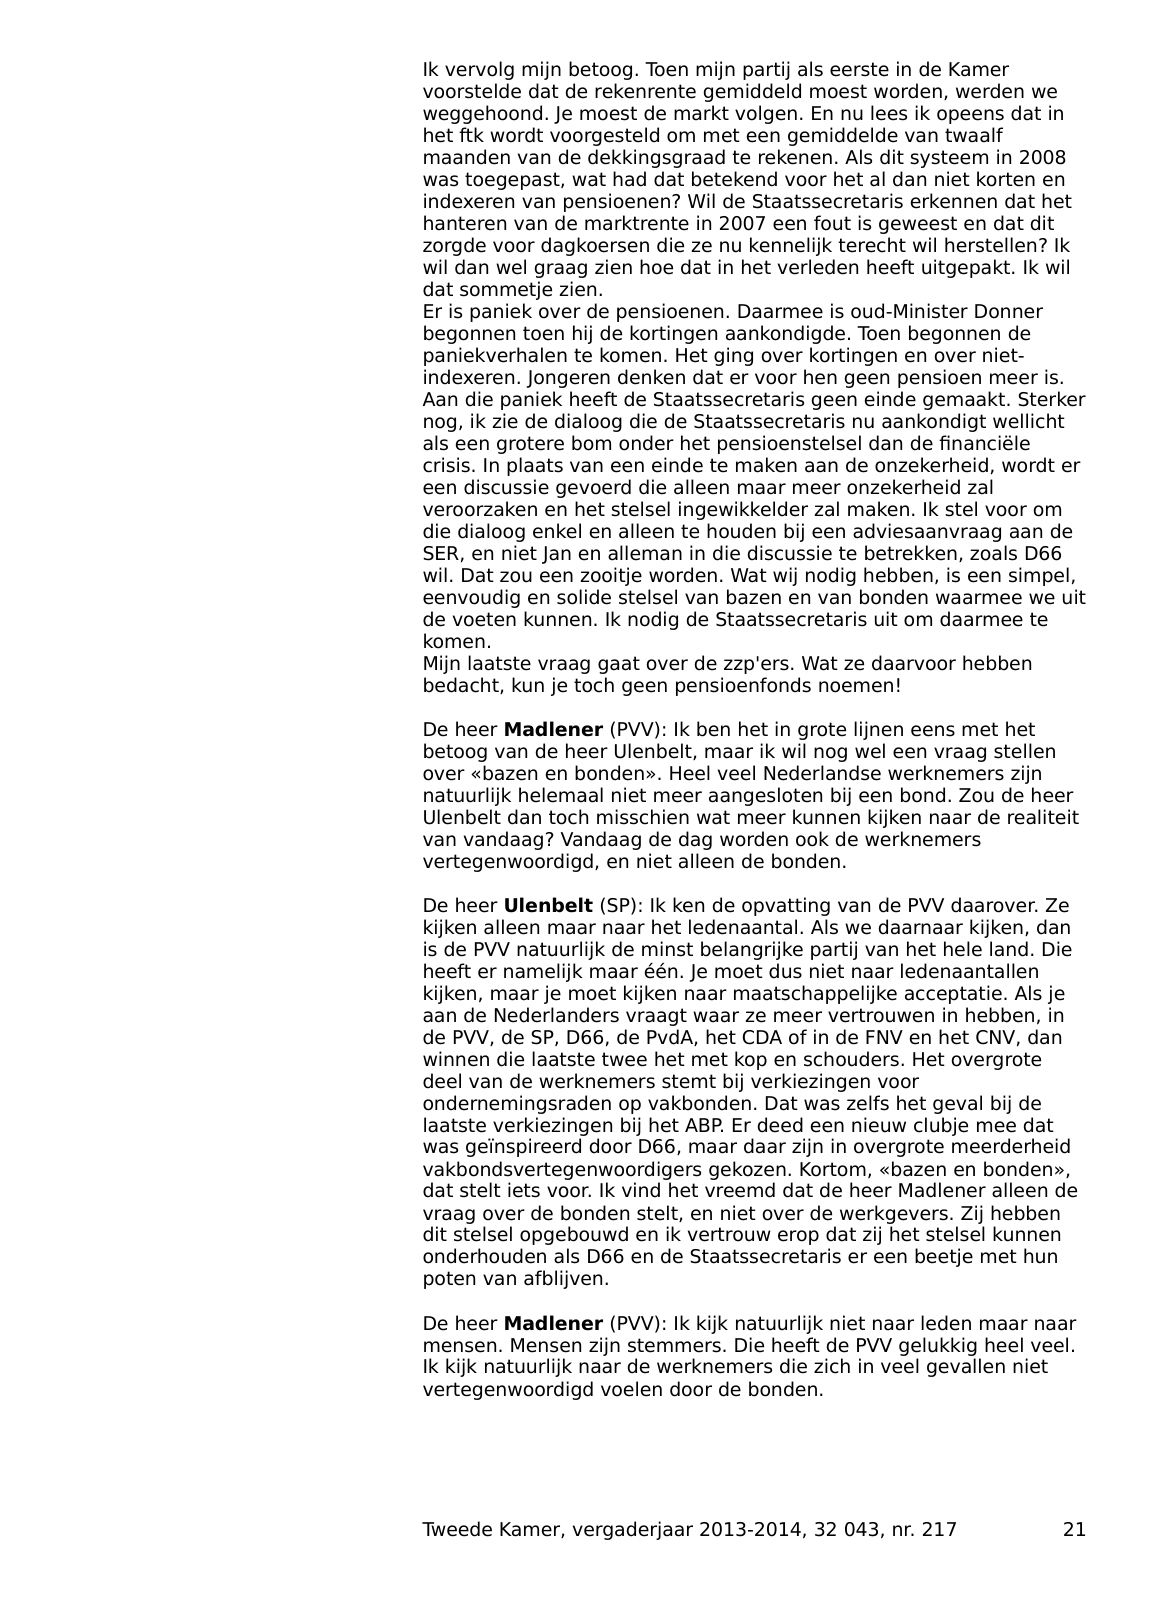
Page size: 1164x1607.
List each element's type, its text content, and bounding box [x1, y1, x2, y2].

text Mijn laatste vraag gaat over de zzp'ers. Wat ze daarvoor hebben bedacht, kun je toch geen pensioenfonds noemen! [422, 652, 1087, 696]
text Ik vervolg mijn betoog. Toen mijn partij als eerste in de Kamer voorstelde dat de rekenrente gemiddeld moest worden, werden we weggehoond. Je moest de markt volgen. En nu lees ik opeens dat in het ftk wordt voorgesteld om met een gemiddelde van twaalf maanden van de dekkingsgraad te rekenen. Als dit systeem in 2008 was toegepast, wat had dat betekend voor het al dan niet korten en indexeren van pensioenen? Wil de Staatssecretaris erkennen dat het hanteren van de marktrente in 2007 een fout is geweest en dat dit zorgde voor dagkoersen die ze nu kennelijk terecht wil herstellen? Ik wil dan wel graag zien hoe dat in het verleden heeft uitgepakt. Ik wil dat sommetje zien. [422, 59, 1087, 301]
text De heer Ulenbelt (SP): Ik ken de opvatting van de PVV daarover. Ze kijken alleen maar naar het ledenaantal. Als we daarnaar kijken, dan is de PVV natuurlijk de minst belangrijke partij van het hele land. Die heeft er namelijk maar één. Je moet dus niet naar ledenaantallen kijken, maar je moet kijken naar maatschappelijke acceptatie. Als je aan de Nederlanders vraagt waar ze meer vertrouwen in hebben, in de PVV, de SP, D66, de PvdA, het CDA of in de FNV en het CNV, dan winnen die laatste twee het met kop en schouders. Het overgrote deel van de werknemers stemt bij verkiezingen voor ondernemingsraden op vakbonden. Dat was zelfs het geval bij de laatste verkiezingen bij het ABP. Er deed een nieuw clubje mee dat was geïnspireerd door D66, maar daar zijn in overgrote meerderheid vakbondsvertegenwoordigers gekozen. Kortom, «bazen en bonden», dat stelt iets voor. Ik vind het vreemd dat de heer Madlener alleen de vraag over de bonden stelt, en niet over de werkgevers. Zij hebben dit stelsel opgebouwd en ik vertrouw erop dat zij het stelsel kunnen onderhouden als D66 en de Staatssecretaris er een beetje met hun poten van afblijven. [422, 895, 1087, 1290]
text Er is paniek over de pensioenen. Daarmee is oud-Minister Donner begonnen toen hij de kortingen aankondigde. Toen begonnen de paniekverhalen te komen. Het ging over kortingen en over niet-indexeren. Jongeren denken dat er voor hen geen pensioen meer is. Aan die paniek heeft de Staatssecretaris geen einde gemaakt. Sterker nog, ik zie de dialoog die de Staatssecretaris nu aankondigt wellicht als een grotere bom onder het pensioenstelsel dan de financiële crisis. In plaats van een einde te maken aan de onzekerheid, wordt er een discussie gevoerd die alleen maar meer onzekerheid zal veroorzaken en het stelsel ingewikkelder zal maken. Ik stel voor om die dialoog enkel en alleen te houden bij een adviesaanvraag aan de SER, en niet Jan en alleman in die discussie te betrekken, zoals D66 wil. Dat zou een zooitje worden. Wat wij nodig hebben, is een simpel, eenvoudig en solide stelsel van bazen en van bonden waarmee we uit de voeten kunnen. Ik nodig de Staatssecretaris uit om daarmee te komen. [422, 301, 1087, 652]
text De heer Madlener (PVV): Ik ben het in grote lijnen eens met het betoog van de heer Ulenbelt, maar ik wil nog wel een vraag stellen over «bazen en bonden». Heel veel Nederlandse werknemers zijn natuurlijk helemaal niet meer aangesloten bij een bond. Zou de heer Ulenbelt dan toch misschien wat meer kunnen kijken naar de realiteit van vandaag? Vandaag de dag worden ook de werknemers vertegenwoordigd, en niet alleen de bonden. [422, 719, 1087, 872]
text De heer Madlener (PVV): Ik kijk natuurlijk niet naar leden maar naar mensen. Mensen zijn stemmers. Die heeft de PVV gelukkig heel veel. Ik kijk natuurlijk naar de werknemers die zich in veel gevallen niet vertegenwoordigd voelen door de bonden. [422, 1312, 1087, 1400]
